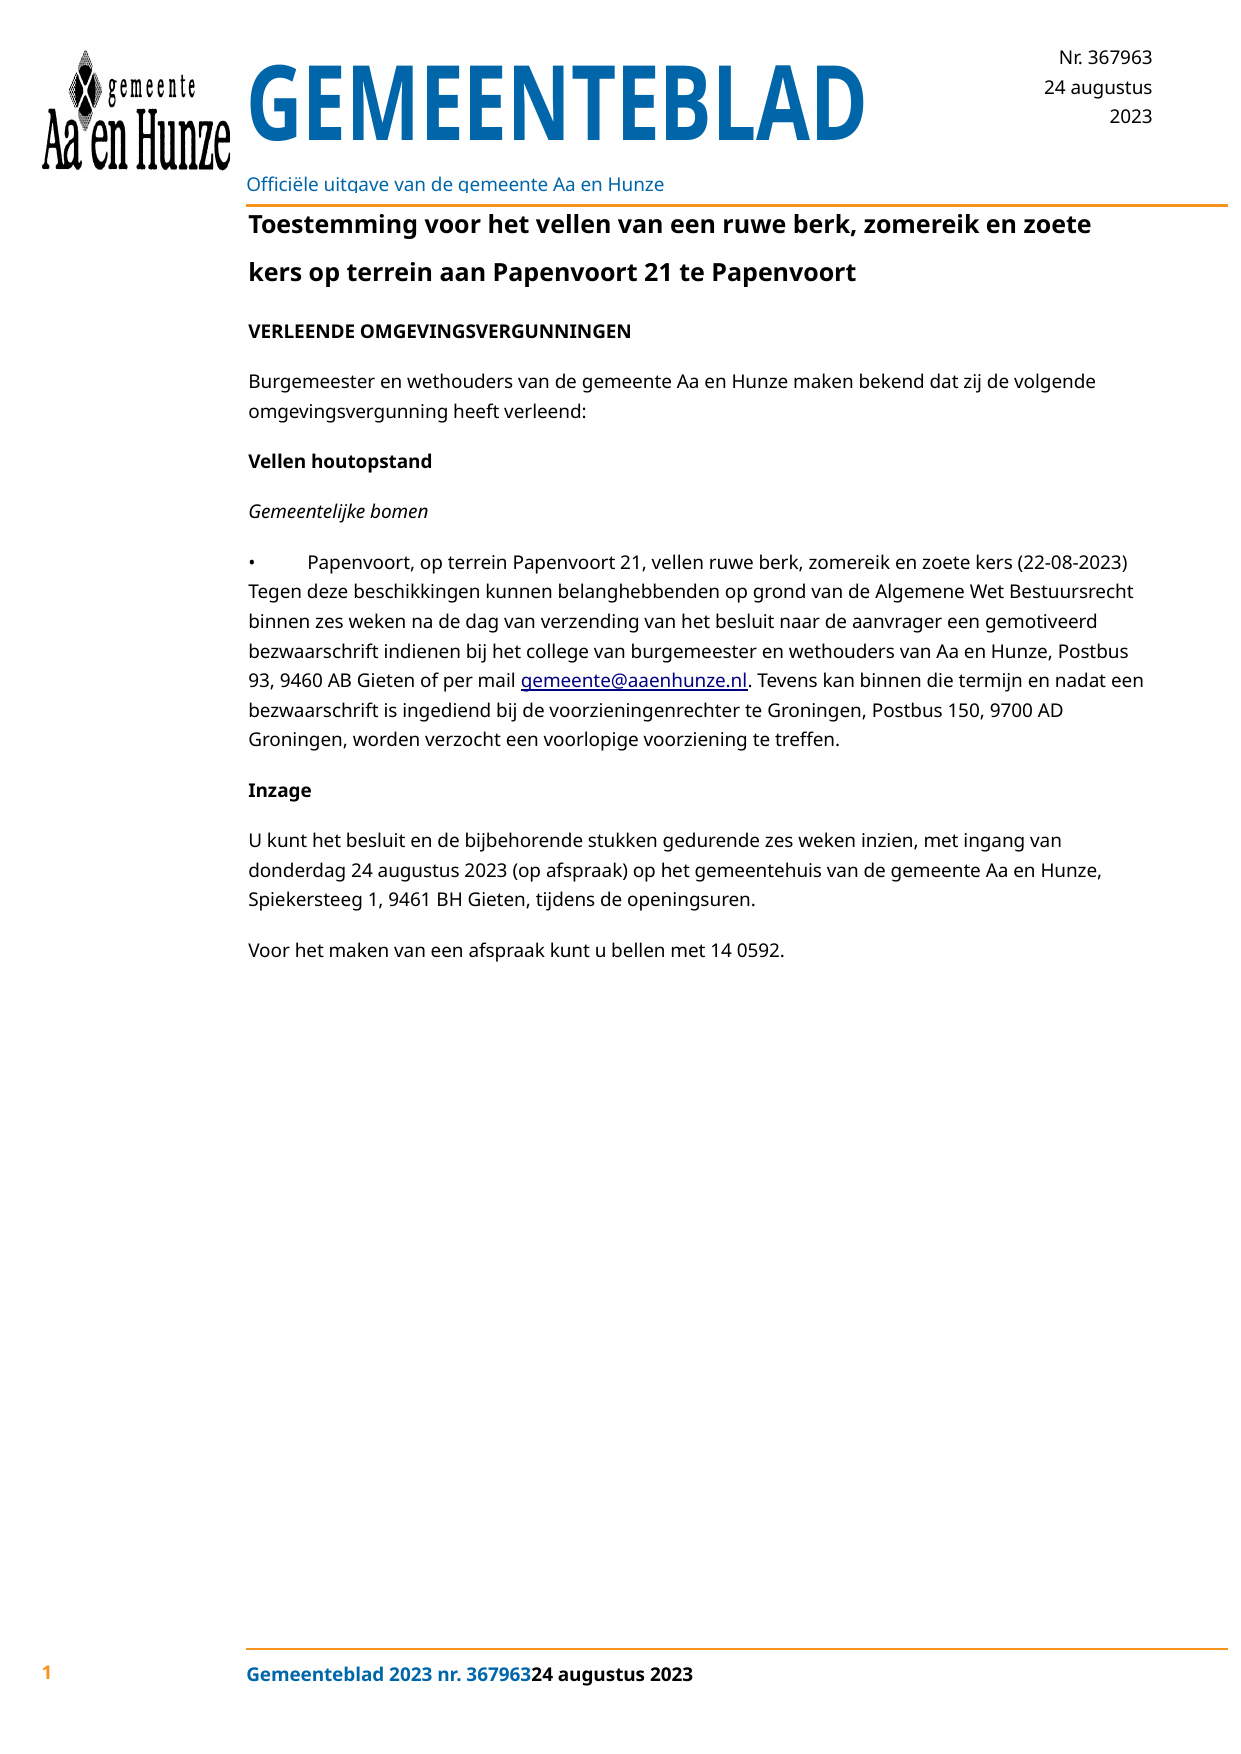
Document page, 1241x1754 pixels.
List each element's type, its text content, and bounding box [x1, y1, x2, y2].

picture [41, 47, 231, 172]
text U kunt het besluit en de bijbehorende stukken gedurende zes weken inzien, met ingang van donderdag 24 augustus 2023 (op afspraak) op het gemeentehuis van de gemeente Aa en Hunze, Spiekersteeg 1, 9461 BH Gieten, tijdens de openingsuren. [248, 827, 1152, 912]
text Tegen deze beschikkingen kunnen belanghebbenden op grond van de Algemene Wet Bestuursrecht binnen zes weken na de dag van verzending van het besluit naar de aanvrager een gemotiveerd bezwaarschrift indienen bij het college van burgemeester en wethouders van Aa en Hunze, Postbus 93, 9460 AB Gieten of per mail gemeente@aaenhunze.nl. Tevens kan binnen die termijn en nadat een bezwaarschrift is ingediend bij de voorzieningenrechter te Groningen, Postbus 150, 9700 AD Groningen, worden verzocht een voorlopige voorziening te treffen. [248, 579, 1152, 752]
text Vellen houtopstand [248, 448, 1152, 474]
text Toestemming voor het vellen van een ruwe berk, zomereik en zoete kers op terrein aan Papenvoort 21 te Papenvoort [248, 207, 1152, 288]
text Voor het maken van een afspraak kunt u bellen met 14 0592. [248, 937, 1152, 963]
text Gemeentelijke bomen [248, 499, 1152, 524]
text Inzage [248, 777, 1152, 803]
text VERLEENDE OMGEVINGSVERGUNNINGEN [248, 318, 1152, 344]
text Burgemeester en wethouders van de gemeente Aa en Hunze maken bekend dat zij de volgende omgevingsvergunning heeft verleend: [248, 368, 1152, 424]
list Papenvoort, op terrein Papenvoort 21, vellen ruwe berk, zomereik en zoete kers (22-08-2023) [248, 549, 1152, 575]
